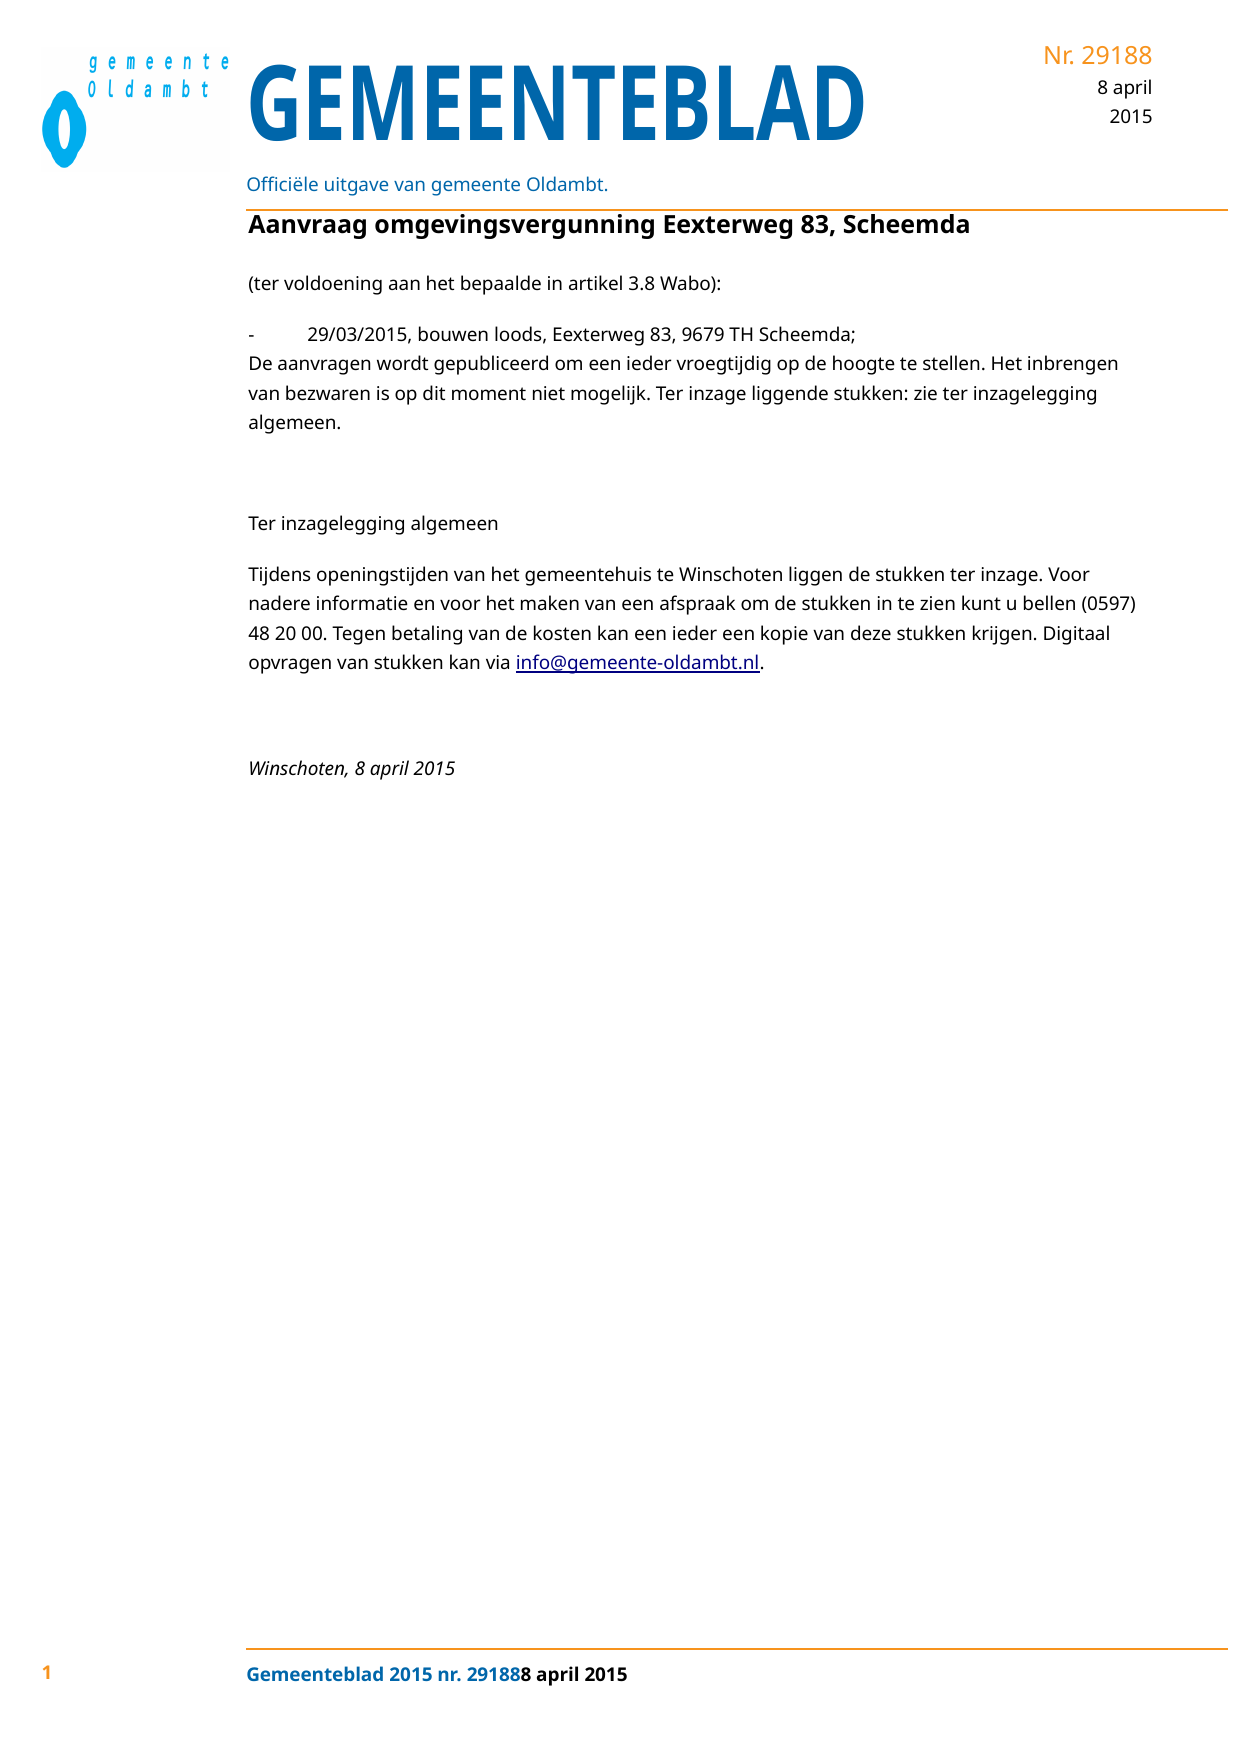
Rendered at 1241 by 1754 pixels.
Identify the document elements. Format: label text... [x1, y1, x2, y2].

text (ter voldoening aan het bepaalde in artikel 3.8 Wabo): [248, 270, 1152, 296]
text De aanvragen wordt gepubliceerd om een ieder vroegtijdig op de hoogte te stellen. Het inbrengen van bezwaren is op dit moment niet mogelijk. Ter inzage liggende stukken: zie ter inzagelegging algemeen. [248, 350, 1152, 435]
text Tijdens openingstijden van het gemeentehuis te Winschoten liggen de stukken ter inzage. Voor nadere informatie en voor het maken van een afspraak om de stukken in te zien kunt u bellen (0597) 48 20 00. Tegen betaling van de kosten kan een ieder een kopie van deze stukken krijgen. Digitaal opvragen van stukken kan via info@gemeente-oldambt.nl. [248, 561, 1152, 675]
text Winschoten, 8 april 2015 [248, 755, 1152, 781]
list 29/03/2015, bouwen loods, Eexterweg 83, 9679 TH Scheemda; [248, 321, 1152, 346]
text Ter inzagelegging algemeen [248, 510, 1152, 536]
picture [41, 47, 231, 172]
text Aanvraag omgevingsvergunning Eexterweg 83, Scheemda [248, 211, 1152, 241]
